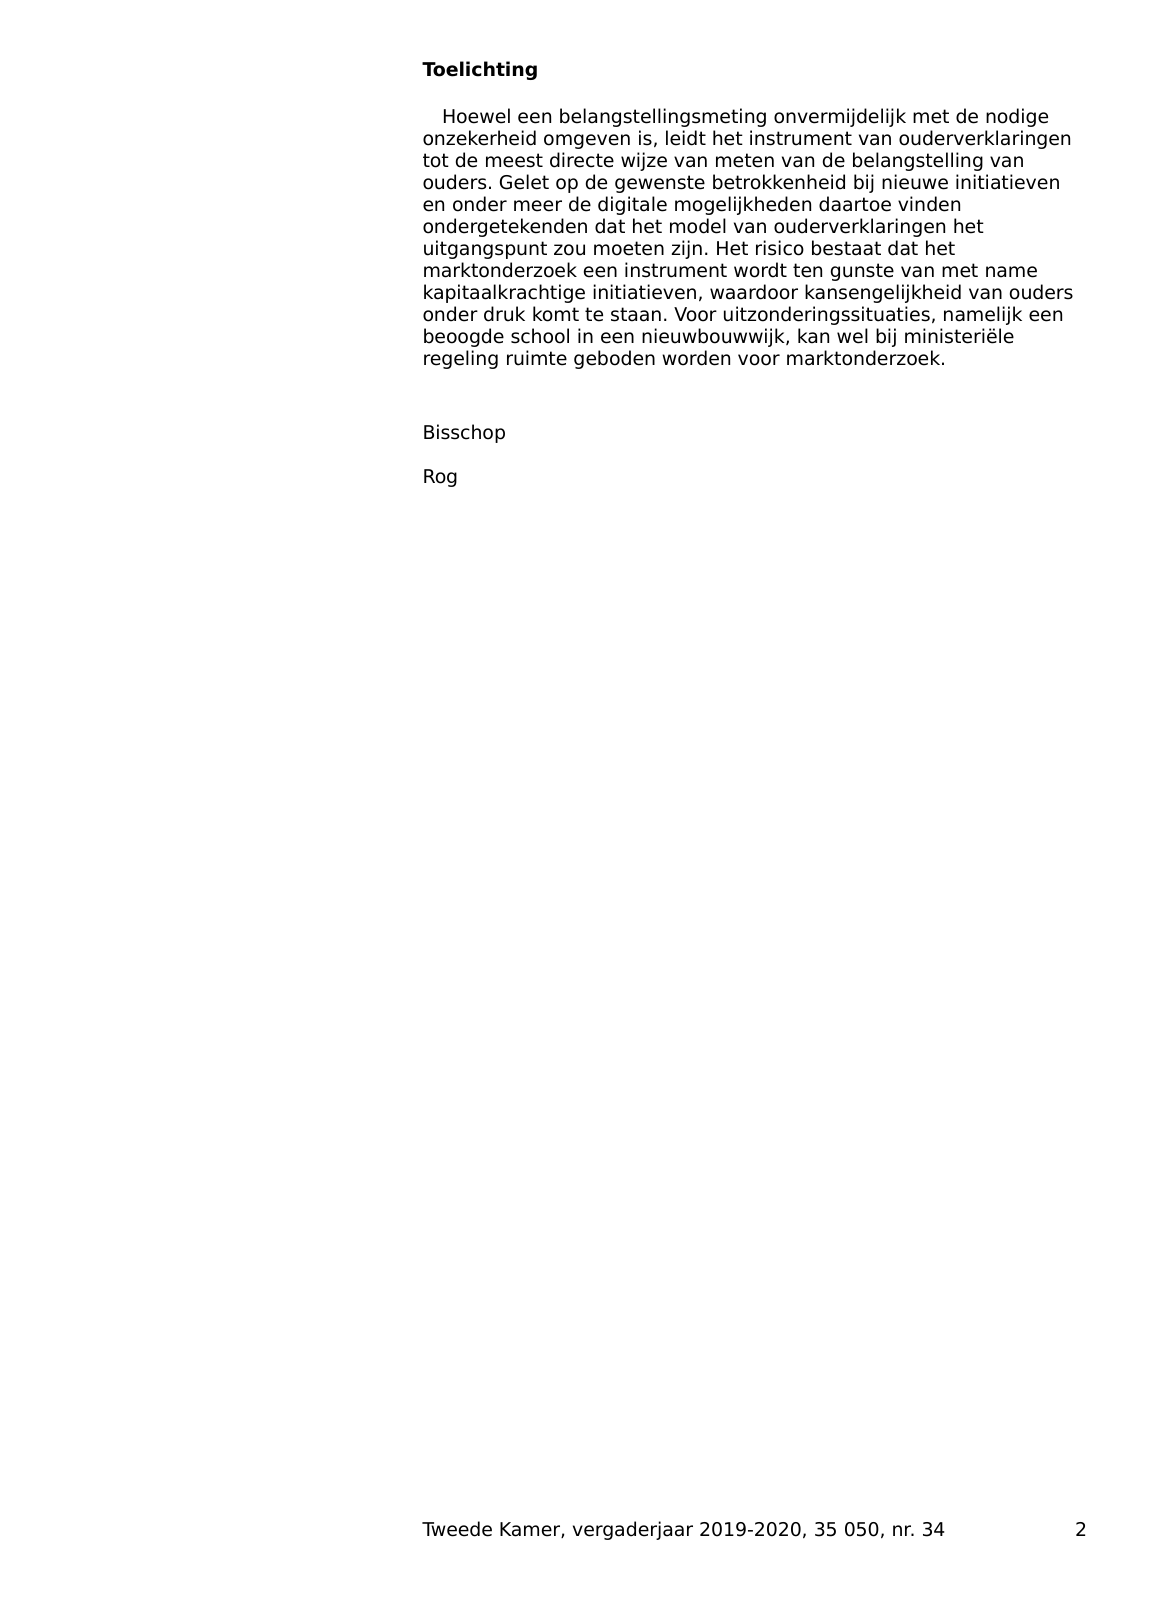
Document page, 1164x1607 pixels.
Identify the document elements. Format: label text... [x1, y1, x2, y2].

text Hoewel een belangstellingsmeting onvermijdelijk met de nodige onzekerheid omgeven is, leidt het instrument van ouderverklaringen tot de meest directe wijze van meten van de belangstelling van ouders. Gelet op de gewenste betrokkenheid bij nieuwe initiatieven en onder meer de digitale mogelijkheden daartoe vinden ondergetekenden dat het model van ouderverklaringen het uitgangspunt zou moeten zijn. Het risico bestaat dat het marktonderzoek een instrument wordt ten gunste van met name kapitaalkrachtige initiatieven, waardoor kansengelijkheid van ouders onder druk komt te staan. Voor uitzonderingssituaties, namelijk een beoogde school in een nieuwbouwwijk, kan wel bij ministeriële regeling ruimte geboden worden voor marktonderzoek. [422, 106, 1087, 370]
subtitle Toelichting [422, 59, 1087, 81]
text Bisschop Rog [422, 400, 1087, 488]
